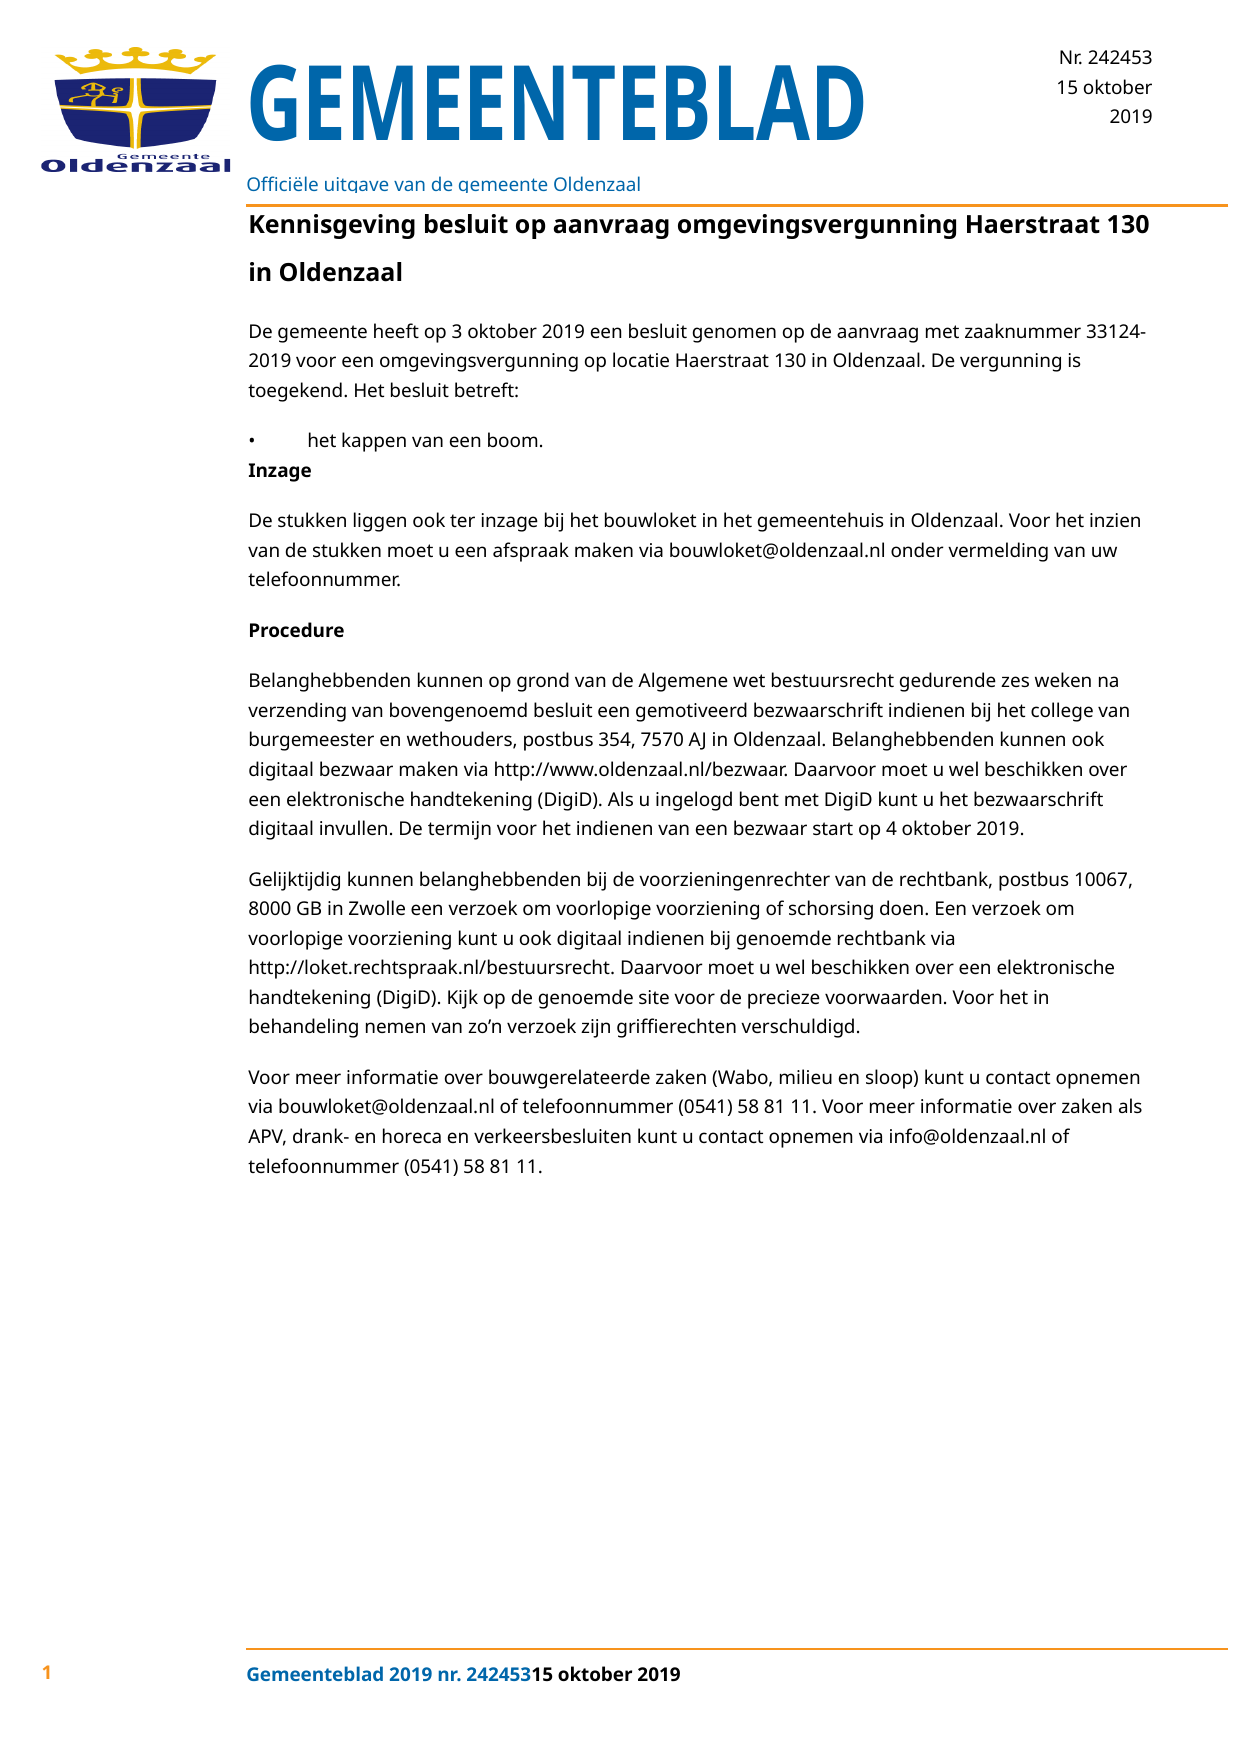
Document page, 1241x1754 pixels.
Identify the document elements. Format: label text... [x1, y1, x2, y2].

text Belanghebbenden kunnen op grond van de Algemene wet bestuursrecht gedurende zes weken na verzending van bovengenoemd besluit een gemotiveerd bezwaarschrift indienen bij het college van burgemeester en wethouders, postbus 354, 7570 AJ in Oldenzaal. Belanghebbenden kunnen ook digitaal bezwaar maken via http://www.oldenzaal.nl/bezwaar. Daarvoor moet u wel beschikken over een elektronische handtekening (DigiD). Als u ingelogd bent met DigiD kunt u het bezwaarschrift digitaal invullen. De termijn voor het indienen van een bezwaar start op 4 oktober 2019. [248, 667, 1152, 841]
picture [41, 47, 231, 172]
text Procedure [248, 617, 1152, 643]
text Gelijktijdig kunnen belanghebbenden bij de voorzieningenrechter van de rechtbank, postbus 10067, 8000 GB in Zwolle een verzoek om voorlopige voorziening of schorsing doen. Een verzoek om voorlopige voorziening kunt u ook digitaal indienen bij genoemde rechtbank via http://loket.rechtspraak.nl/bestuursrecht. Daarvoor moet u wel beschikken over een elektronische handtekening (DigiD). Kijk op de genoemde site voor de precieze voorwaarden. Voor het in behandeling nemen van zo’n verzoek zijn griffierechten verschuldigd. [248, 866, 1152, 1039]
text Inzage [248, 457, 1152, 483]
list het kappen van een boom. [248, 427, 1152, 453]
text De gemeente heeft op 3 oktober 2019 een besluit genomen op de aanvraag met zaaknummer 33124-2019 voor een omgevingsvergunning op locatie Haerstraat 130 in Oldenzaal. De vergunning is toegekend. Het besluit betreft: [248, 318, 1152, 403]
text Voor meer informatie over bouwgerelateerde zaken (Wabo, milieu en sloop) kunt u contact opnemen via bouwloket@oldenzaal.nl of telefoonnummer (0541) 58 81 11. Voor meer informatie over zaken als APV, drank- en horeca en verkeersbesluiten kunt u contact opnemen via info@oldenzaal.nl of telefoonnummer (0541) 58 81 11. [248, 1064, 1152, 1179]
text Kennisgeving besluit op aanvraag omgevingsvergunning Haerstraat 130 in Oldenzaal [248, 207, 1152, 288]
text De stukken liggen ook ter inzage bij het bouwloket in het gemeentehuis in Oldenzaal. Voor het inzien van de stukken moet u een afspraak maken via bouwloket@oldenzaal.nl onder vermelding van uw telefoonnummer. [248, 507, 1152, 592]
